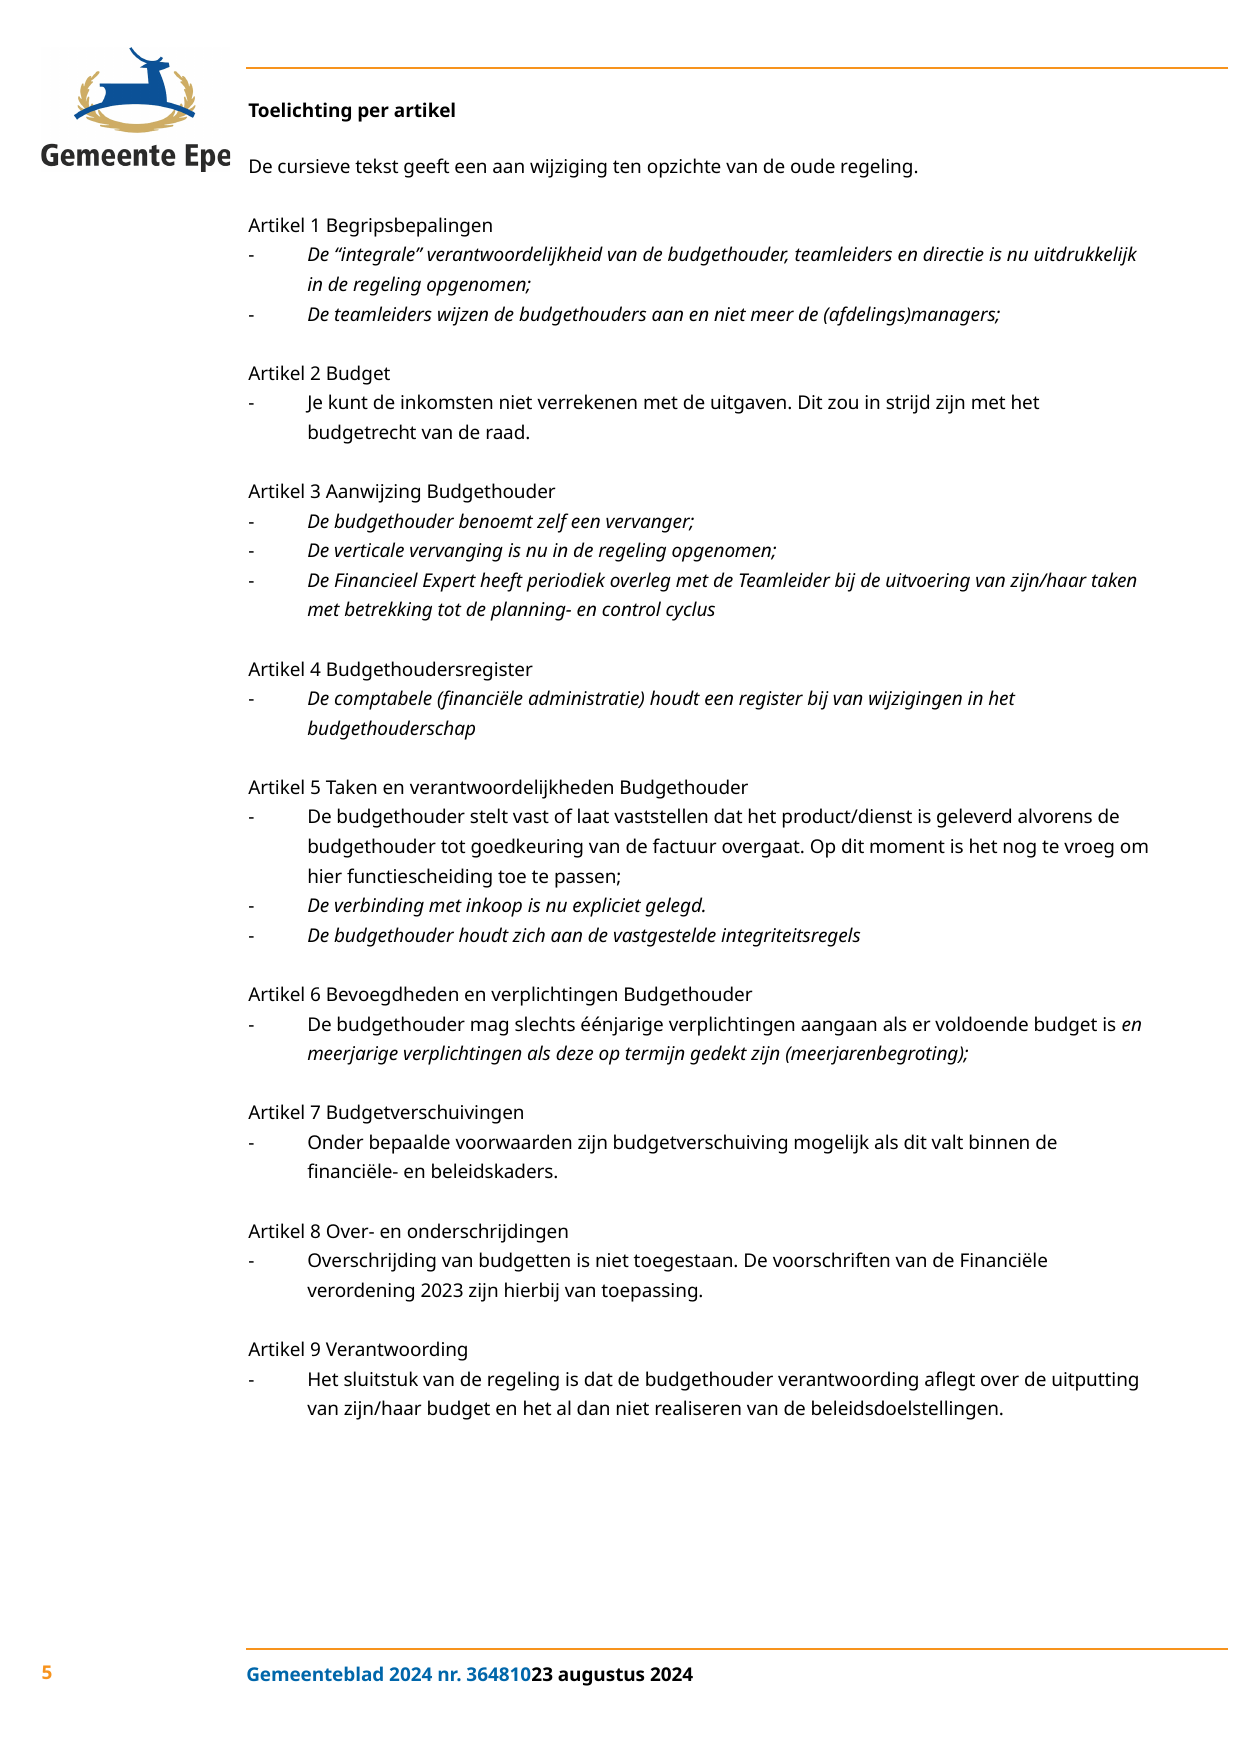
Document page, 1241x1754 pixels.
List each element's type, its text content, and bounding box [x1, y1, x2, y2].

list De budgethouder stelt vast of laat vaststellen dat het product/dienst is geleverd alvorens de budgethouder tot goedkeuring van de factuur overgaat. Op dit moment is het nog te vroeg om hier functiescheiding toe te passen; [248, 804, 1152, 889]
text Artikel 9 Verantwoording [248, 1336, 1152, 1362]
list De comptabele (financiële administratie) houdt een register bij van wijzigingen in het budgethouderschap [248, 685, 1152, 741]
list De verticale vervanging is nu in de regeling opgenomen; [248, 537, 1152, 563]
text De cursieve tekst geeft een aan wijziging ten opzichte van de oude regeling. [248, 153, 1152, 179]
list De verbinding met inkoop is nu expliciet gelegd. [248, 892, 1152, 918]
text Artikel 7 Budgetverschuivingen [248, 1099, 1152, 1125]
list De teamleiders wijzen de budgethouders aan en niet meer de (afdelings)managers; [248, 301, 1152, 327]
text Artikel 5 Taken en verantwoordelijkheden Budgethouder [248, 774, 1152, 800]
text Artikel 1 Begripsbepalingen [248, 212, 1152, 238]
list De budgethouder benoemt zelf een vervanger; [248, 508, 1152, 534]
list De Financieel Expert heeft periodiek overleg met de Teamleider bij de uitvoering van zijn/haar taken met betrekking tot de planning- en control cyclus [248, 567, 1152, 622]
text Toelichting per artikel [248, 95, 1152, 123]
list De “integrale” verantwoordelijkheid van de budgethouder, teamleiders en directie is nu uitdrukkelijk in de regeling opgenomen; [248, 242, 1152, 297]
text Artikel 3 Aanwijzing Budgethouder [248, 478, 1152, 504]
list Onder bepaalde voorwaarden zijn budgetverschuiving mogelijk als dit valt binnen de financiële- en beleidskaders. [248, 1129, 1152, 1184]
list Het sluitstuk van de regeling is dat de budgethouder verantwoording aflegt over de uitputting van zijn/haar budget en het al dan niet realiseren van de beleidsdoelstellingen. [248, 1366, 1152, 1421]
list De budgethouder mag slechts éénjarige verplichtingen aangaan als er voldoende budget is en meerjarige verplichtingen als deze op termijn gedekt zijn (meerjarenbegroting); [248, 1011, 1152, 1066]
text Artikel 6 Bevoegdheden en verplichtingen Budgethouder [248, 981, 1152, 1007]
picture [41, 47, 231, 172]
list Overschrijding van budgetten is niet toegestaan. De voorschriften van de Financiële verordening 2023 zijn hierbij van toepassing. [248, 1247, 1152, 1303]
text Artikel 8 Over- en onderschrijdingen [248, 1218, 1152, 1244]
list De budgethouder houdt zich aan de vastgestelde integriteitsregels [248, 922, 1152, 948]
text Artikel 2 Budget [248, 360, 1152, 386]
list Je kunt de inkomsten niet verrekenen met de uitgaven. Dit zou in strijd zijn met het budgetrecht van de raad. [248, 389, 1152, 445]
text Artikel 4 Budgethoudersregister [248, 656, 1152, 682]
